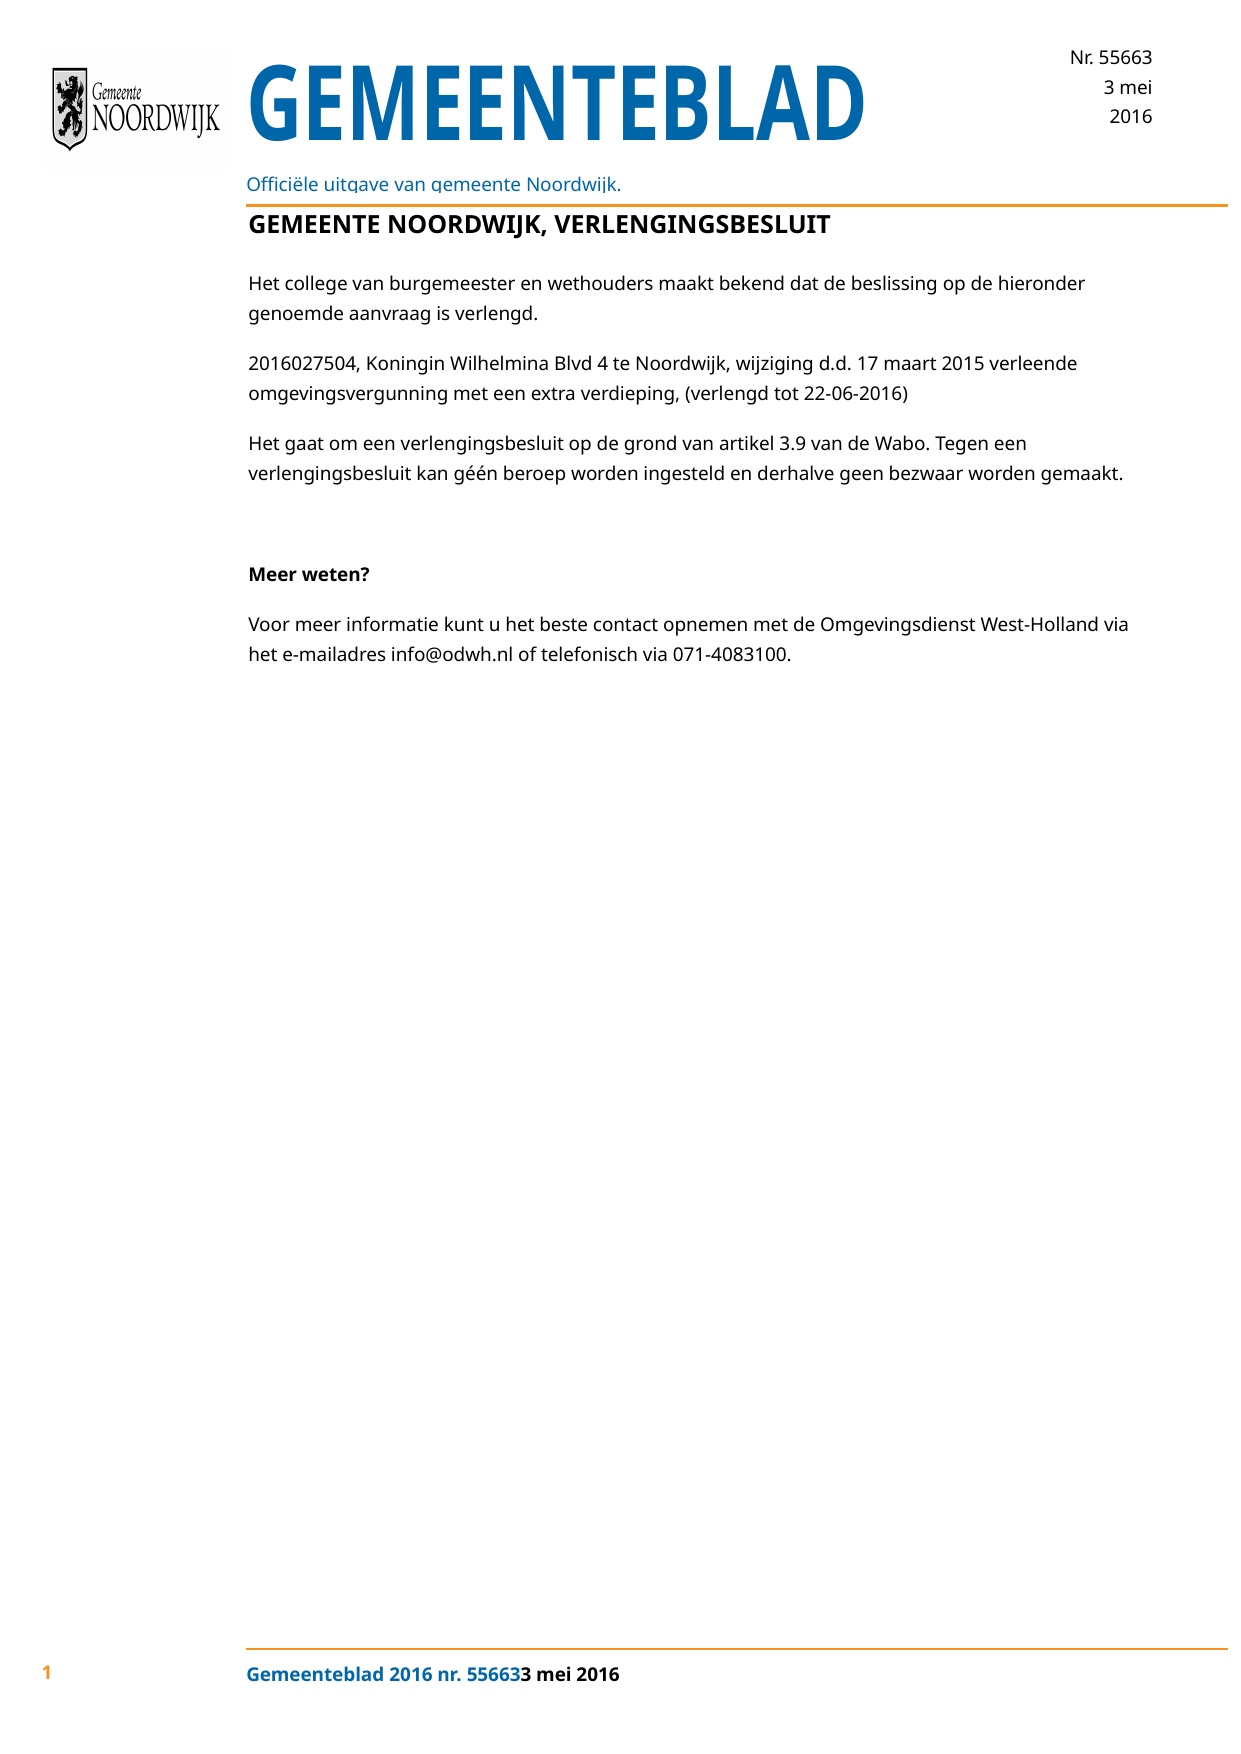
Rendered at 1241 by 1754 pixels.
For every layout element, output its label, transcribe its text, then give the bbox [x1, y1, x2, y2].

text Het gaat om een verlengingsbesluit op de grond van artikel 3.9 van de Wabo. Tegen een verlengingsbesluit kan géén beroep worden ingesteld en derhalve geen bezwaar worden gemaakt. [248, 430, 1152, 486]
text GEMEENTE NOORDWIJK, VERLENGINGSBESLUIT [248, 207, 1152, 241]
text 2016027504, Koningin Wilhelmina Blvd 4 te Noordwijk, wijziging d.d. 17 maart 2015 verleende omgevingsvergunning met een extra verdieping, (verlengd tot 22-06-2016) [248, 350, 1152, 406]
text Het college van burgemeester en wethouders maakt bekend dat de beslissing op de hieronder genoemde aanvraag is verlengd. [248, 270, 1152, 326]
picture [41, 47, 231, 172]
text Meer weten? [248, 561, 1152, 586]
text Voor meer informatie kunt u het beste contact opnemen met de Omgevingsdienst West-Holland via het e-mailadres info@odwh.nl of telefonisch via 071-4083100. [248, 611, 1152, 666]
